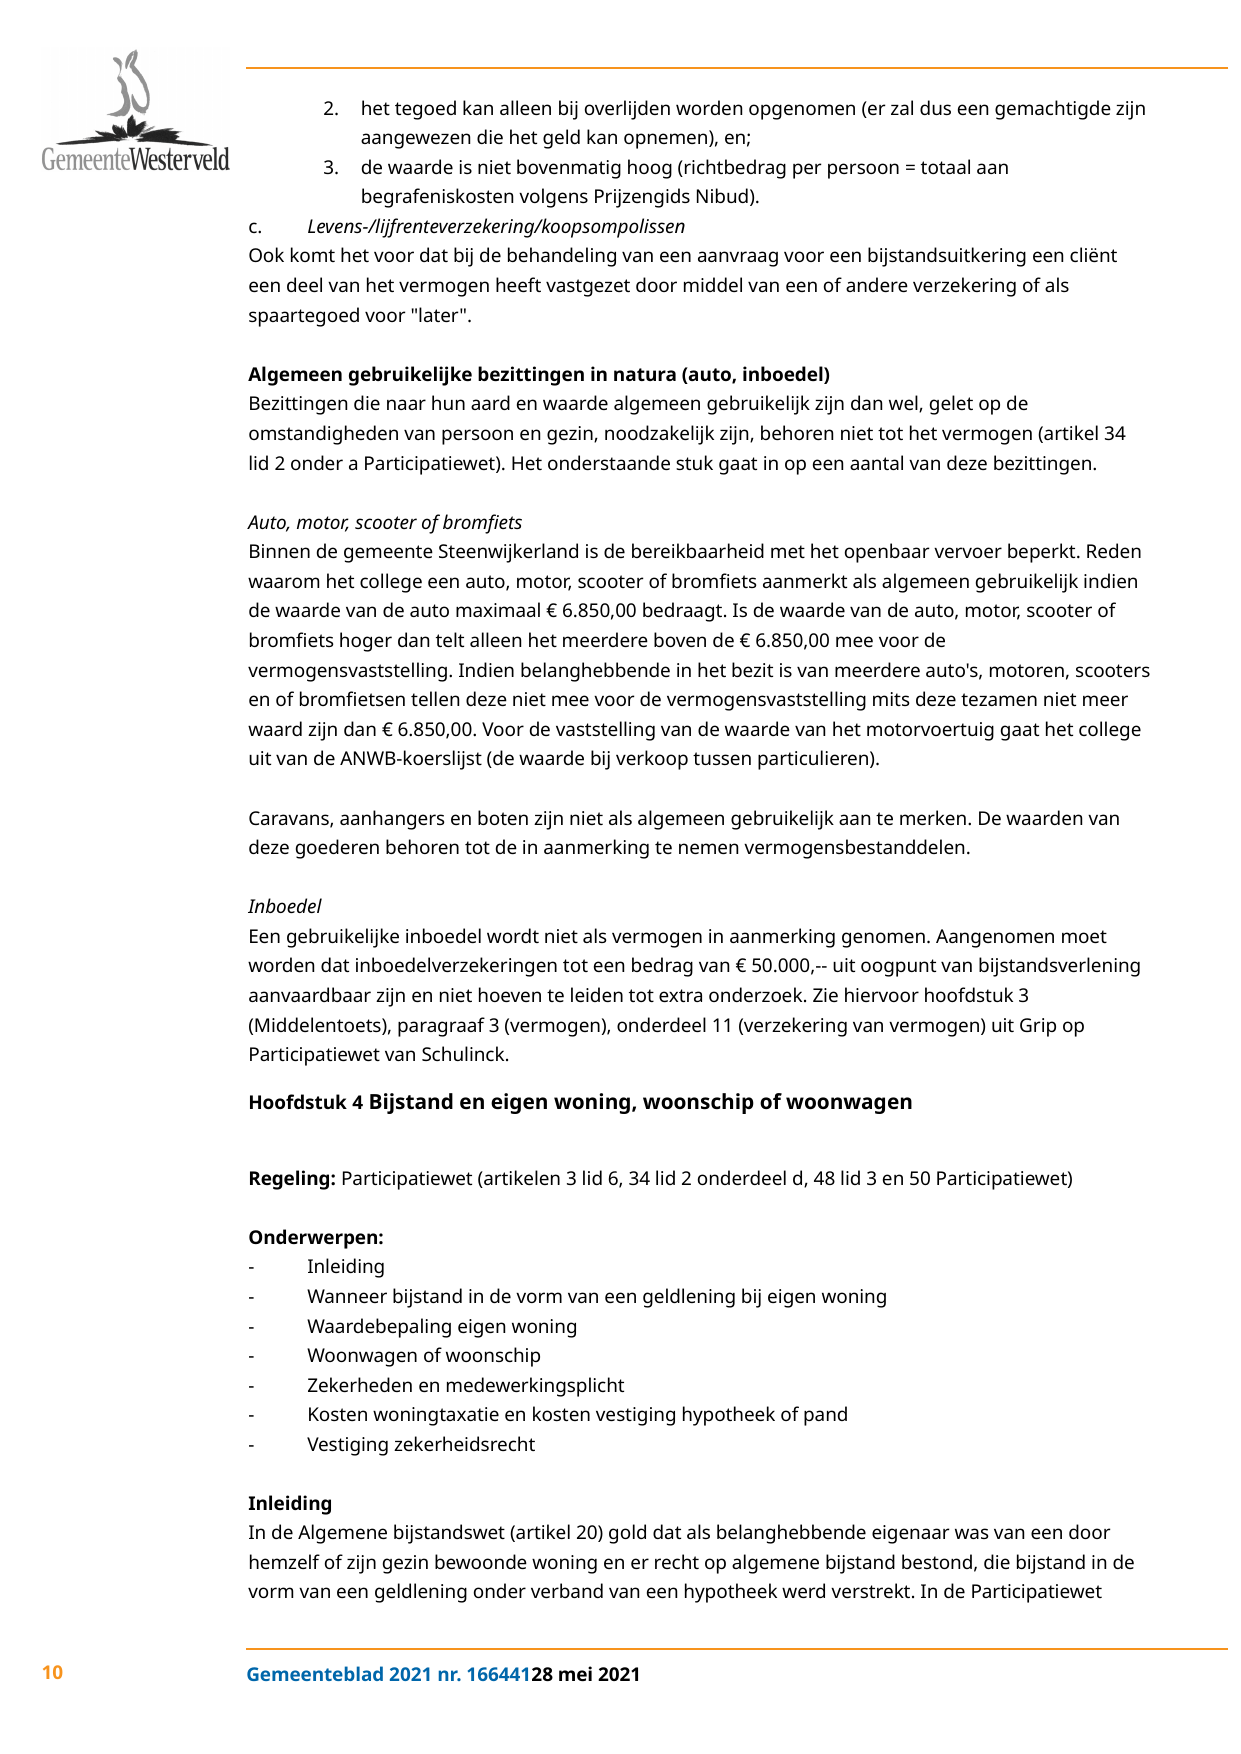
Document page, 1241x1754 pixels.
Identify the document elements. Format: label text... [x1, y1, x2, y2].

list Levens-/lijfrenteverzekering/koopsompolissen [248, 213, 1152, 239]
table_header Regeling: Participatiewet (artikelen 3 lid 6, 34 lid 2 onderdeel d, 48 lid 3 en 50 Participatiewet) Onderwerpen: Inleiding Wanneer bijstand in de vorm van een geldlening bij eigen woning Waardebepaling eigen woning Woonwagen of woonschip Zekerheden en medewerkingsplicht Kosten woningtaxatie en kosten vestiging hypotheek of pand Vestiging zekerheidsrecht [248, 1165, 1152, 1457]
text Caravans, aanhangers en boten zijn niet als algemeen gebruikelijk aan te merken. De waarden van deze goederen behoren tot de in aanmerking te nemen vermogensbestanddelen. [248, 805, 1152, 860]
text Inboedel [248, 893, 1152, 919]
picture [41, 47, 231, 172]
text Binnen de gemeente Steenwijkerland is de bereikbaarheid met het openbaar vervoer beperkt. Reden waarom het college een auto, motor, scooter of bromfiets aanmerkt als algemeen gebruikelijk indien de waarde van de auto maximaal € 6.850,00 bedraagt. Is de waarde van de auto, motor, scooter of bromfiets hoger dan telt alleen het meerdere boven de € 6.850,00 mee voor de vermogensvaststelling. Indien belanghebbende in het bezit is van meerdere auto's, motoren, scooters en of bromfietsen tellen deze niet mee voor de vermogensvaststelling mits deze tezamen niet meer waard zijn dan € 6.850,00. Voor de vaststelling van de waarde van het motorvoertuig gaat het college uit van de ANWB-koerslijst (de waarde bij verkoop tussen particulieren). [248, 538, 1152, 771]
text Hoofdstuk 4 Bijstand en eigen woning, woonschip of woonwagen [248, 1087, 1152, 1116]
text Bezittingen die naar hun aard en waarde algemeen gebruikelijk zijn dan wel, gelet op de omstandigheden van persoon en gezin, noodzakelijk zijn, behoren niet tot het vermogen (artikel 34 lid 2 onder a Participatiewet). Het onderstaande stuk gaat in op een aantal van deze bezittingen. [248, 391, 1152, 476]
text In de Algemene bijstandswet (artikel 20) gold dat als belanghebbende eigenaar was van een door hemzelf of zijn gezin bewoonde woning en er recht op algemene bijstand bestond, die bijstand in de vorm van een geldlening onder verband van een hypotheek werd verstrekt. In de Participatiewet [248, 1519, 1152, 1604]
text Auto, motor, scooter of bromfiets [248, 509, 1152, 535]
list de waarde is niet bovenmatig hoog (richtbedrag per persoon = totaal aan begrafeniskosten volgens Prijzengids Nibud). [323, 154, 1152, 209]
list het tegoed kan alleen bij overlijden worden opgenomen (er zal dus een gemachtigde zijn aangewezen die het geld kan opnemen), en; [323, 95, 1152, 150]
text Inleiding [248, 1490, 1152, 1515]
text Een gebruikelijke inboedel wordt niet als vermogen in aanmerking genomen. Aangenomen moet worden dat inboedelverzekeringen tot een bedrag van € 50.000,-- uit oogpunt van bijstandsverlening aanvaardbaar zijn en niet hoeven te leiden tot extra onderzoek. Zie hiervoor hoofdstuk 3 (Middelentoets), paragraaf 3 (vermogen), onderdeel 11 (verzekering van vermogen) uit Grip op Participatiewet van Schulinck. [248, 923, 1152, 1067]
text Ook komt het voor dat bij de behandeling van een aanvraag voor een bijstandsuitkering een cliënt een deel van het vermogen heeft vastgezet door middel van een of andere verzekering of als spaartegoed voor "later". [248, 243, 1152, 328]
text Algemeen gebruikelijke bezittingen in natura (auto, inboedel) [248, 361, 1152, 387]
